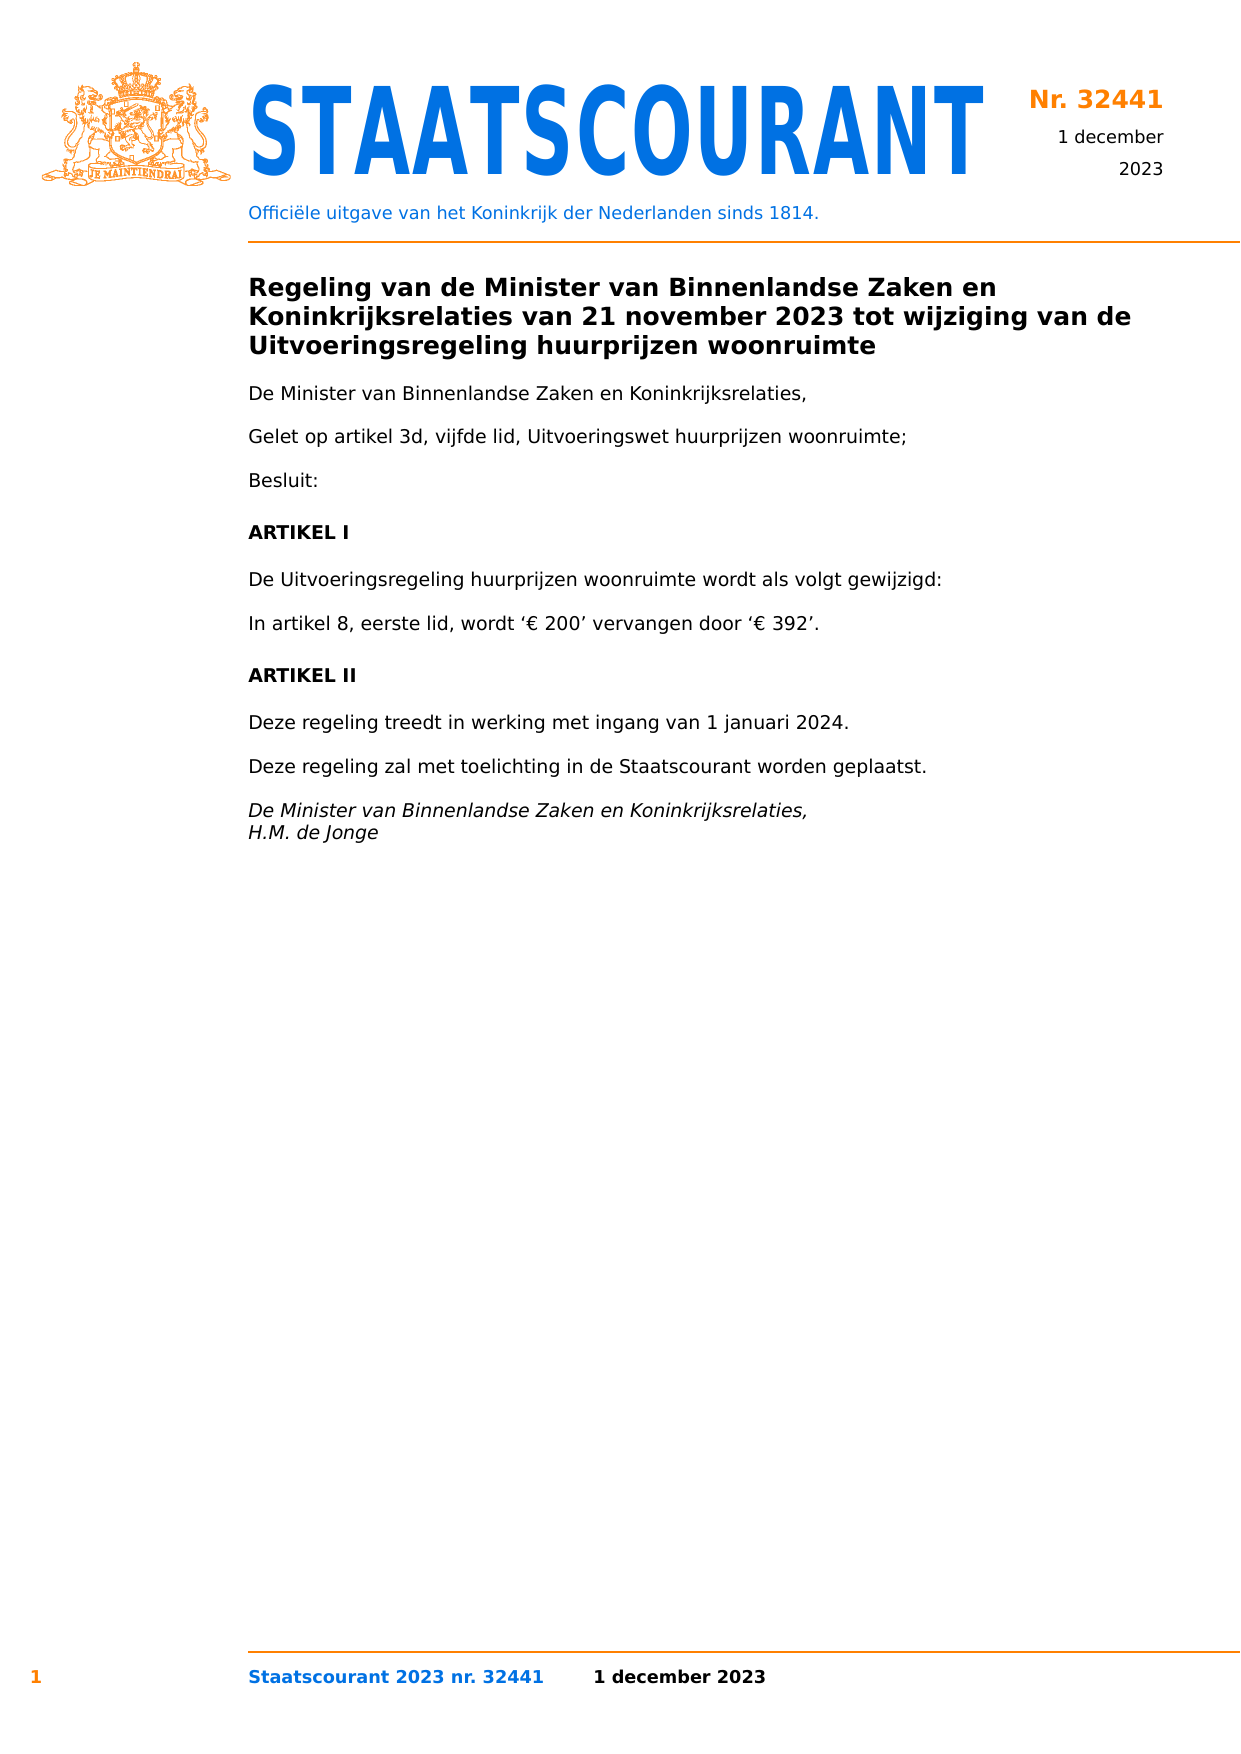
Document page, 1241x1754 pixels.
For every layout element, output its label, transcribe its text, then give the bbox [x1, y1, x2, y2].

text De Uitvoeringsregeling huurprijzen woonruimte wordt als volgt gewijzigd: [248, 569, 1163, 591]
table_cell 2023 [998, 153, 1240, 203]
table_header STAATSCOURANT [248, 62, 998, 203]
text De Minister van Binnenlandse Zaken en Koninkrijksrelaties, H.M. de Jonge [248, 799, 1163, 843]
text In artikel 8, eerste lid, wordt ‘€ 200’ vervangen door ‘€ 392’. [248, 613, 1163, 635]
table_cell 1 december [998, 121, 1240, 153]
text Besluit: [248, 470, 1163, 492]
subtitle ARTIKEL II [248, 665, 1163, 687]
text Gelet op artikel 3d, vijfde lid, Uitvoeringswet huurprijzen woonruimte; [248, 426, 1163, 448]
text De Minister van Binnenlandse Zaken en Koninkrijksrelaties, [248, 382, 1163, 404]
subtitle Regeling van de Minister van Binnenlandse Zaken en Koninkrijksrelaties van 21 november 2023 tot wijziging van de Uitvoeringsregeling huurprijzen woonruimte [248, 273, 1163, 361]
subtitle ARTIKEL I [248, 522, 1163, 544]
picture [41, 62, 231, 186]
table_cell Officiële uitgave van het Koninkrijk der Nederlanden sinds 1814. [248, 203, 1240, 241]
table_header Nr. 32441 [998, 62, 1240, 121]
text Deze regeling zal met toelichting in de Staatscourant worden geplaatst. [248, 756, 1163, 778]
table_header [25, 62, 248, 241]
text Deze regeling treedt in werking met ingang van 1 januari 2024. [248, 712, 1163, 734]
